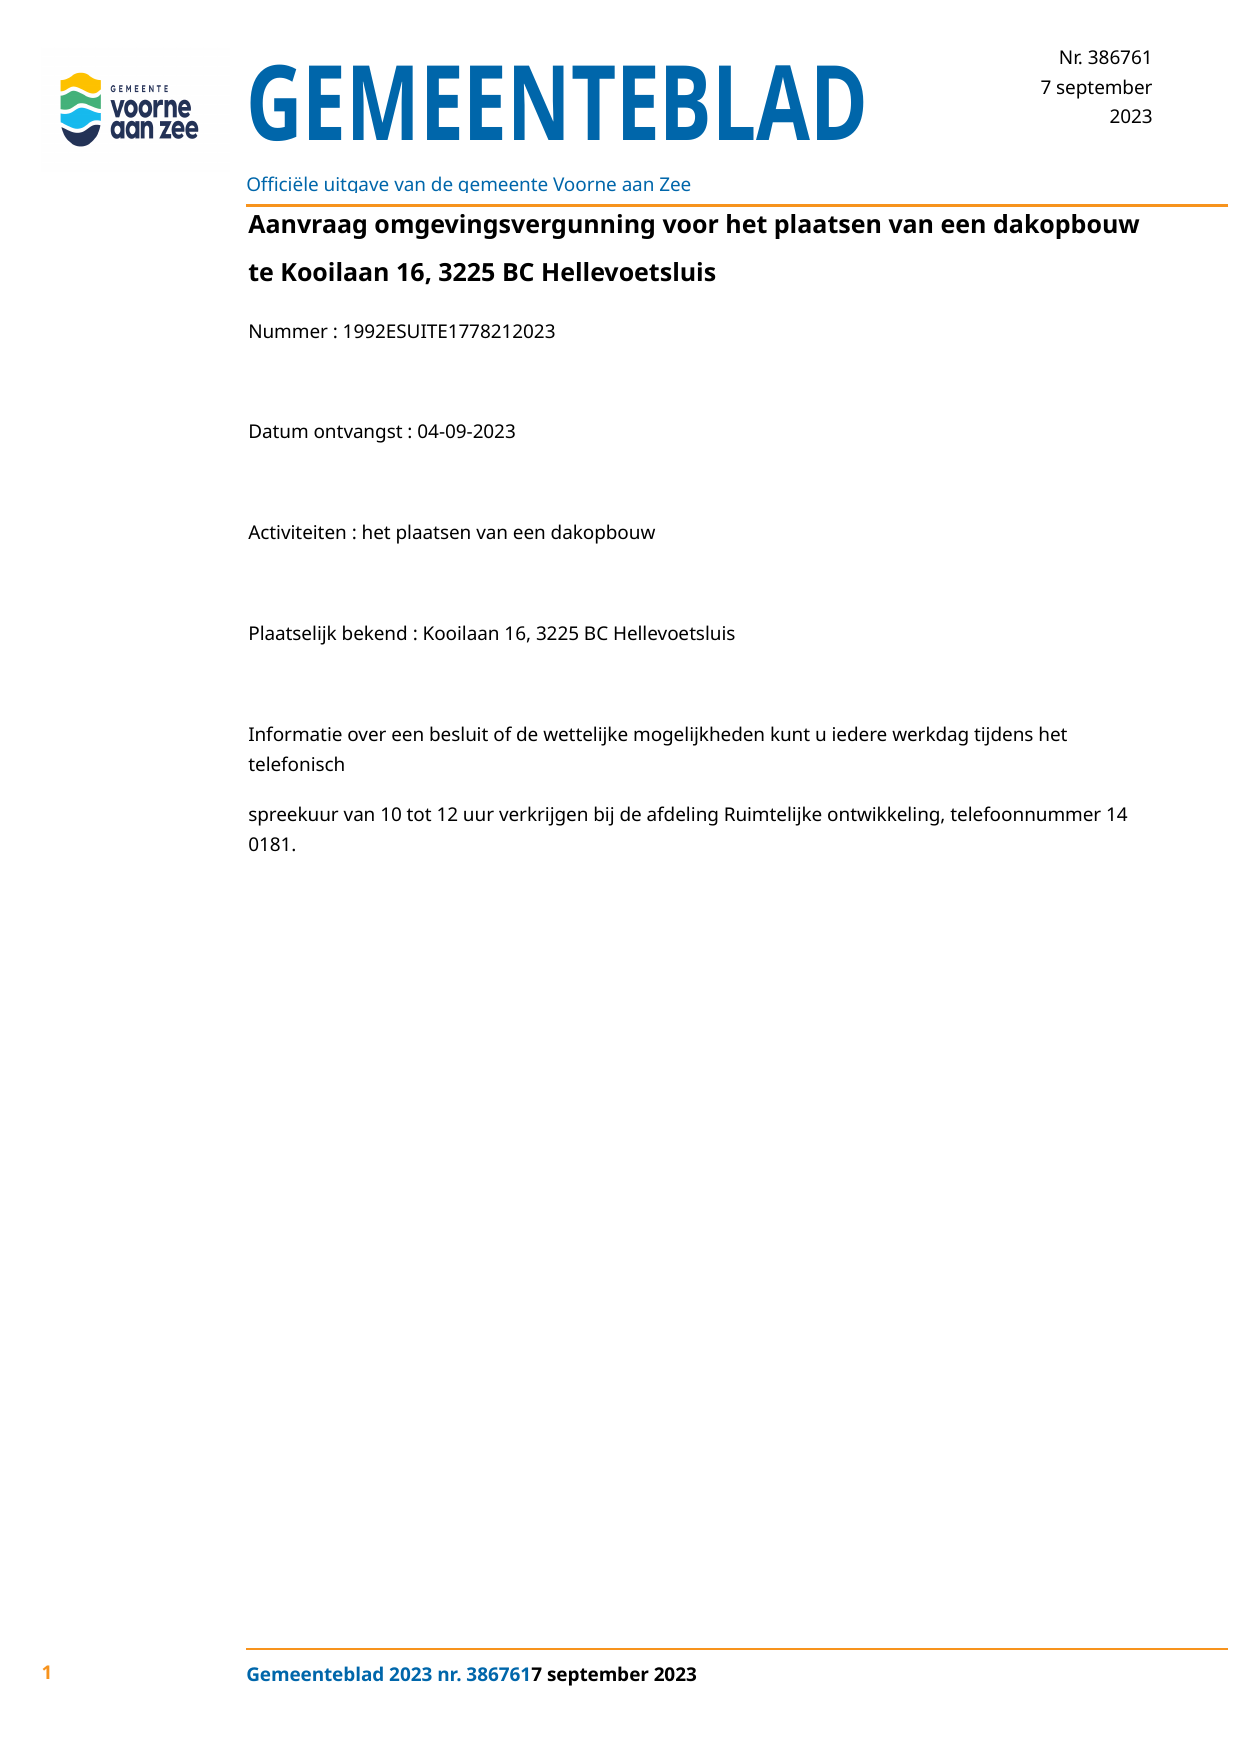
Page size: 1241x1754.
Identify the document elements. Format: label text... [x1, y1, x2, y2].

picture [41, 47, 231, 172]
text Informatie over een besluit of de wettelijke mogelijkheden kunt u iedere werkdag tijdens het telefonisch [248, 721, 1152, 777]
text Nummer : 1992ESUITE1778212023 [248, 318, 1152, 344]
text Aanvraag omgevingsvergunning voor het plaatsen van een dakopbouw te Kooilaan 16, 3225 BC Hellevoetsluis [248, 207, 1152, 288]
text Activiteiten : het plaatsen van een dakopbouw [248, 519, 1152, 545]
text spreekuur van 10 tot 12 uur verkrijgen bij de afdeling Ruimtelijke ontwikkeling, telefoonnummer 14 0181. [248, 801, 1152, 857]
text Datum ontvangst : 04-09-2023 [248, 419, 1152, 444]
text Plaatselijk bekend : Kooilaan 16, 3225 BC Hellevoetsluis [248, 620, 1152, 646]
